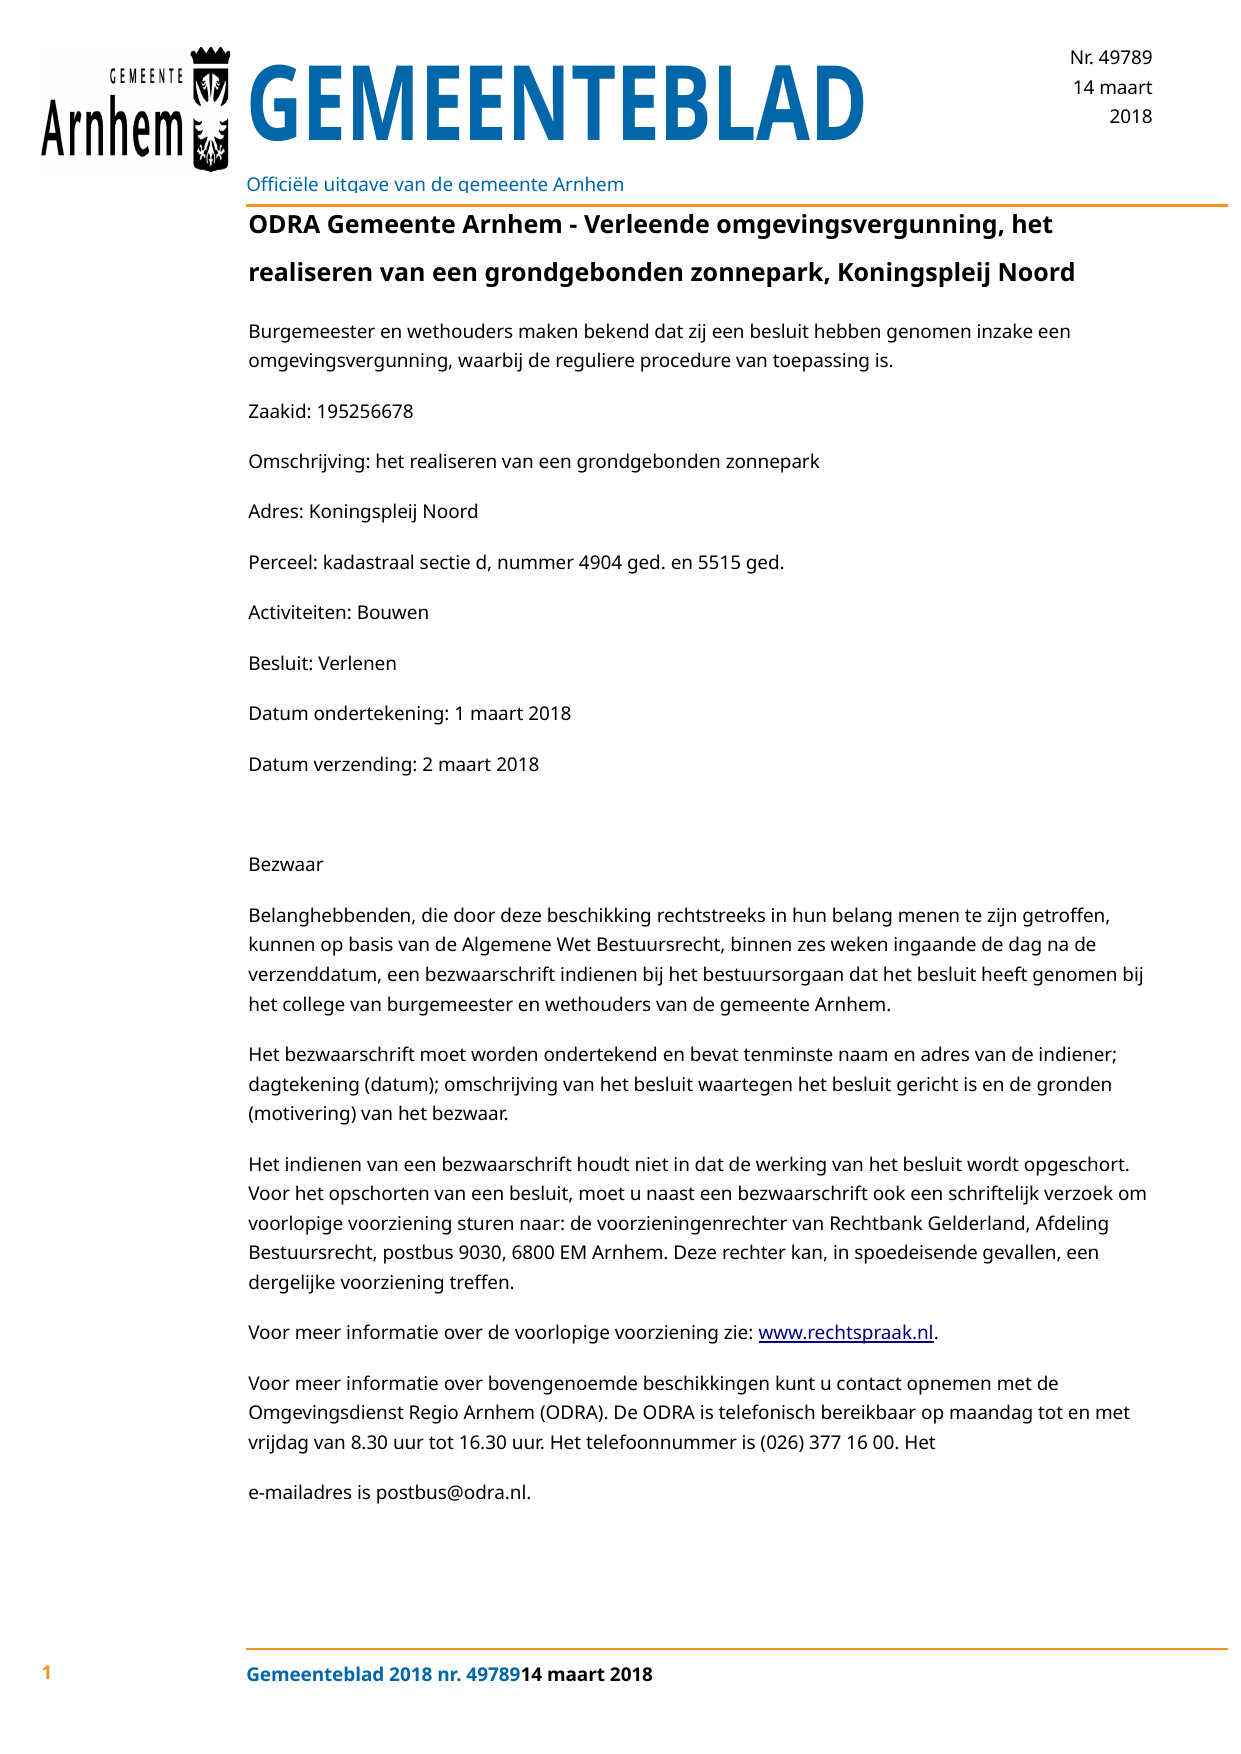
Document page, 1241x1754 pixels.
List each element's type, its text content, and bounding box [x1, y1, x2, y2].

text Adres: Koningspleij Noord [248, 499, 1152, 524]
text Datum verzending: 2 maart 2018 [248, 751, 1152, 777]
text Het bezwaarschrift moet worden ondertekend en bevat tenminste naam en adres van de indiener; dagtekening (datum); omschrijving van het besluit waartegen het besluit gericht is en de gronden (motivering) van het bezwaar. [248, 1041, 1152, 1126]
text Perceel: kadastraal sectie d, nummer 4904 ged. en 5515 ged. [248, 549, 1152, 575]
text Burgemeester en wethouders maken bekend dat zij een besluit hebben genomen inzake een omgevingsvergunning, waarbij de reguliere procedure van toepassing is. [248, 318, 1152, 373]
text Bezwaar [248, 852, 1152, 877]
text Voor meer informatie over de voorlopige voorziening zie: www.rechtspraak.nl. [248, 1319, 1152, 1345]
text Activiteiten: Bouwen [248, 599, 1152, 625]
picture [41, 47, 231, 172]
text Belanghebbenden, die door deze beschikking rechtstreeks in hun belang menen te zijn getroffen, kunnen op basis van de Algemene Wet Bestuursrecht, binnen zes weken ingaande de dag na de verzenddatum, een bezwaarschrift indienen bij het bestuursorgaan dat het besluit heeft genomen bij het college van burgemeester en wethouders van de gemeente Arnhem. [248, 902, 1152, 1017]
text e-mailadres is postbus@odra.nl. [248, 1479, 1152, 1505]
text Datum ondertekening: 1 maart 2018 [248, 700, 1152, 726]
text ODRA Gemeente Arnhem - Verleende omgevingsvergunning, het realiseren van een grondgebonden zonnepark, Koningspleij Noord [248, 207, 1152, 288]
text Zaakid: 195256678 [248, 398, 1152, 424]
text Voor meer informatie over bovengenoemde beschikkingen kunt u contact opnemen met de Omgevingsdienst Regio Arnhem (ODRA). De ODRA is telefonisch bereikbaar op maandag tot en met vrijdag van 8.30 uur tot 16.30 uur. Het telefoonnummer is (026) 377 16 00. Het [248, 1370, 1152, 1455]
text Omschrijving: het realiseren van een grondgebonden zonnepark [248, 448, 1152, 474]
text Besluit: Verlenen [248, 650, 1152, 676]
text Het indienen van een bezwaarschrift houdt niet in dat de werking van het besluit wordt opgeschort. Voor het opschorten van een besluit, moet u naast een bezwaarschrift ook een schriftelijk verzoek om voorlopige voorziening sturen naar: de voorzieningenrechter van Rechtbank Gelderland, Afdeling Bestuursrecht, postbus 9030, 6800 EM Arnhem. Deze rechter kan, in spoedeisende gevallen, een dergelijke voorziening treffen. [248, 1151, 1152, 1295]
